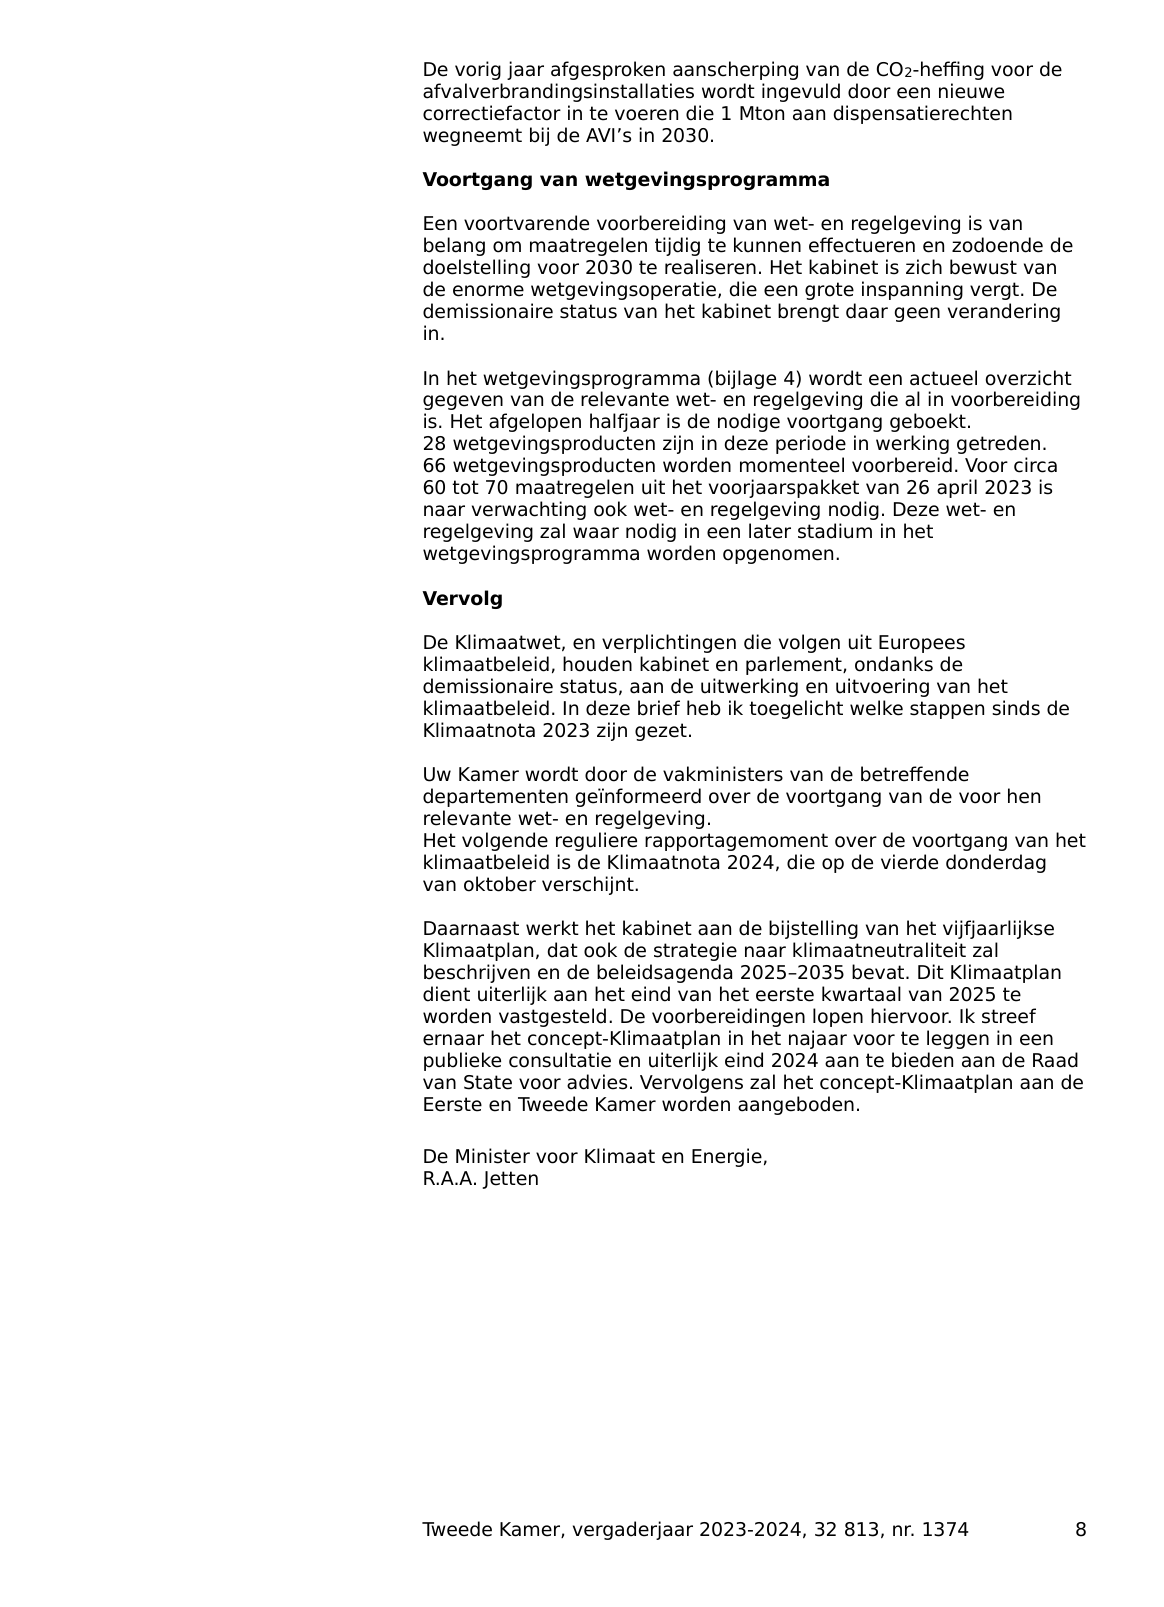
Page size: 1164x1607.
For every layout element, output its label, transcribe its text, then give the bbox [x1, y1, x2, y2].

text Daarnaast werkt het kabinet aan de bijstelling van het vijfjaarlijkse Klimaatplan, dat ook de strategie naar klimaatneutraliteit zal beschrijven en de beleidsagenda 2025–2035 bevat. Dit Klimaatplan dient uiterlijk aan het eind van het eerste kwartaal van 2025 te worden vastgesteld. De voorbereidingen lopen hiervoor. Ik streef ernaar het concept-Klimaatplan in het najaar voor te leggen in een publieke consultatie en uiterlijk eind 2024 aan te bieden aan de Raad van State voor advies. Vervolgens zal het concept-Klimaatplan aan de Eerste en Tweede Kamer worden aangeboden. [422, 918, 1087, 1116]
text Een voortvarende voorbereiding van wet- en regelgeving is van belang om maatregelen tijdig te kunnen effectueren en zodoende de doelstelling voor 2030 te realiseren. Het kabinet is zich bewust van de enorme wetgevingsoperatie, die een grote inspanning vergt. De demissionaire status van het kabinet brengt daar geen verandering in. [422, 213, 1087, 345]
subtitle Voortgang van wetgevingsprogramma [422, 169, 1087, 191]
subtitle Vervolg [422, 587, 1087, 609]
text Uw Kamer wordt door de vakministers van de betreffende departementen geïnformeerd over de voortgang van de voor hen relevante wet- en regelgeving. [422, 764, 1087, 829]
text De Minister voor Klimaat en Energie, R.A.A. Jetten [422, 1146, 1087, 1189]
text In het wetgevingsprogramma (bijlage 4) wordt een actueel overzicht gegeven van de relevante wet- en regelgeving die al in voorbereiding is. Het afgelopen halfjaar is de nodige voortgang geboekt. 28 wetgevingsproducten zijn in deze periode in werking getreden. 66 wetgevingsproducten worden momenteel voorbereid. Voor circa 60 tot 70 maatregelen uit het voorjaarspakket van 26 april 2023 is naar verwachting ook wet- en regelgeving nodig. Deze wet- en regelgeving zal waar nodig in een later stadium in het wetgevingsprogramma worden opgenomen. [422, 367, 1087, 565]
text De Klimaatwet, en verplichtingen die volgen uit Europees klimaatbeleid, houden kabinet en parlement, ondanks de demissionaire status, aan de uitwerking en uitvoering van het klimaatbeleid. In deze brief heb ik toegelicht welke stappen sinds de Klimaatnota 2023 zijn gezet. [422, 632, 1087, 741]
text De vorig jaar afgesproken aanscherping van de CO2-heffing voor de afvalverbrandingsinstallaties wordt ingevuld door een nieuwe correctiefactor in te voeren die 1 Mton aan dispensatierechten wegneemt bij de AVI’s in 2030. [422, 59, 1087, 147]
text Het volgende reguliere rapportagemoment over de voortgang van het klimaatbeleid is de Klimaatnota 2024, die op de vierde donderdag van oktober verschijnt. [422, 829, 1087, 896]
